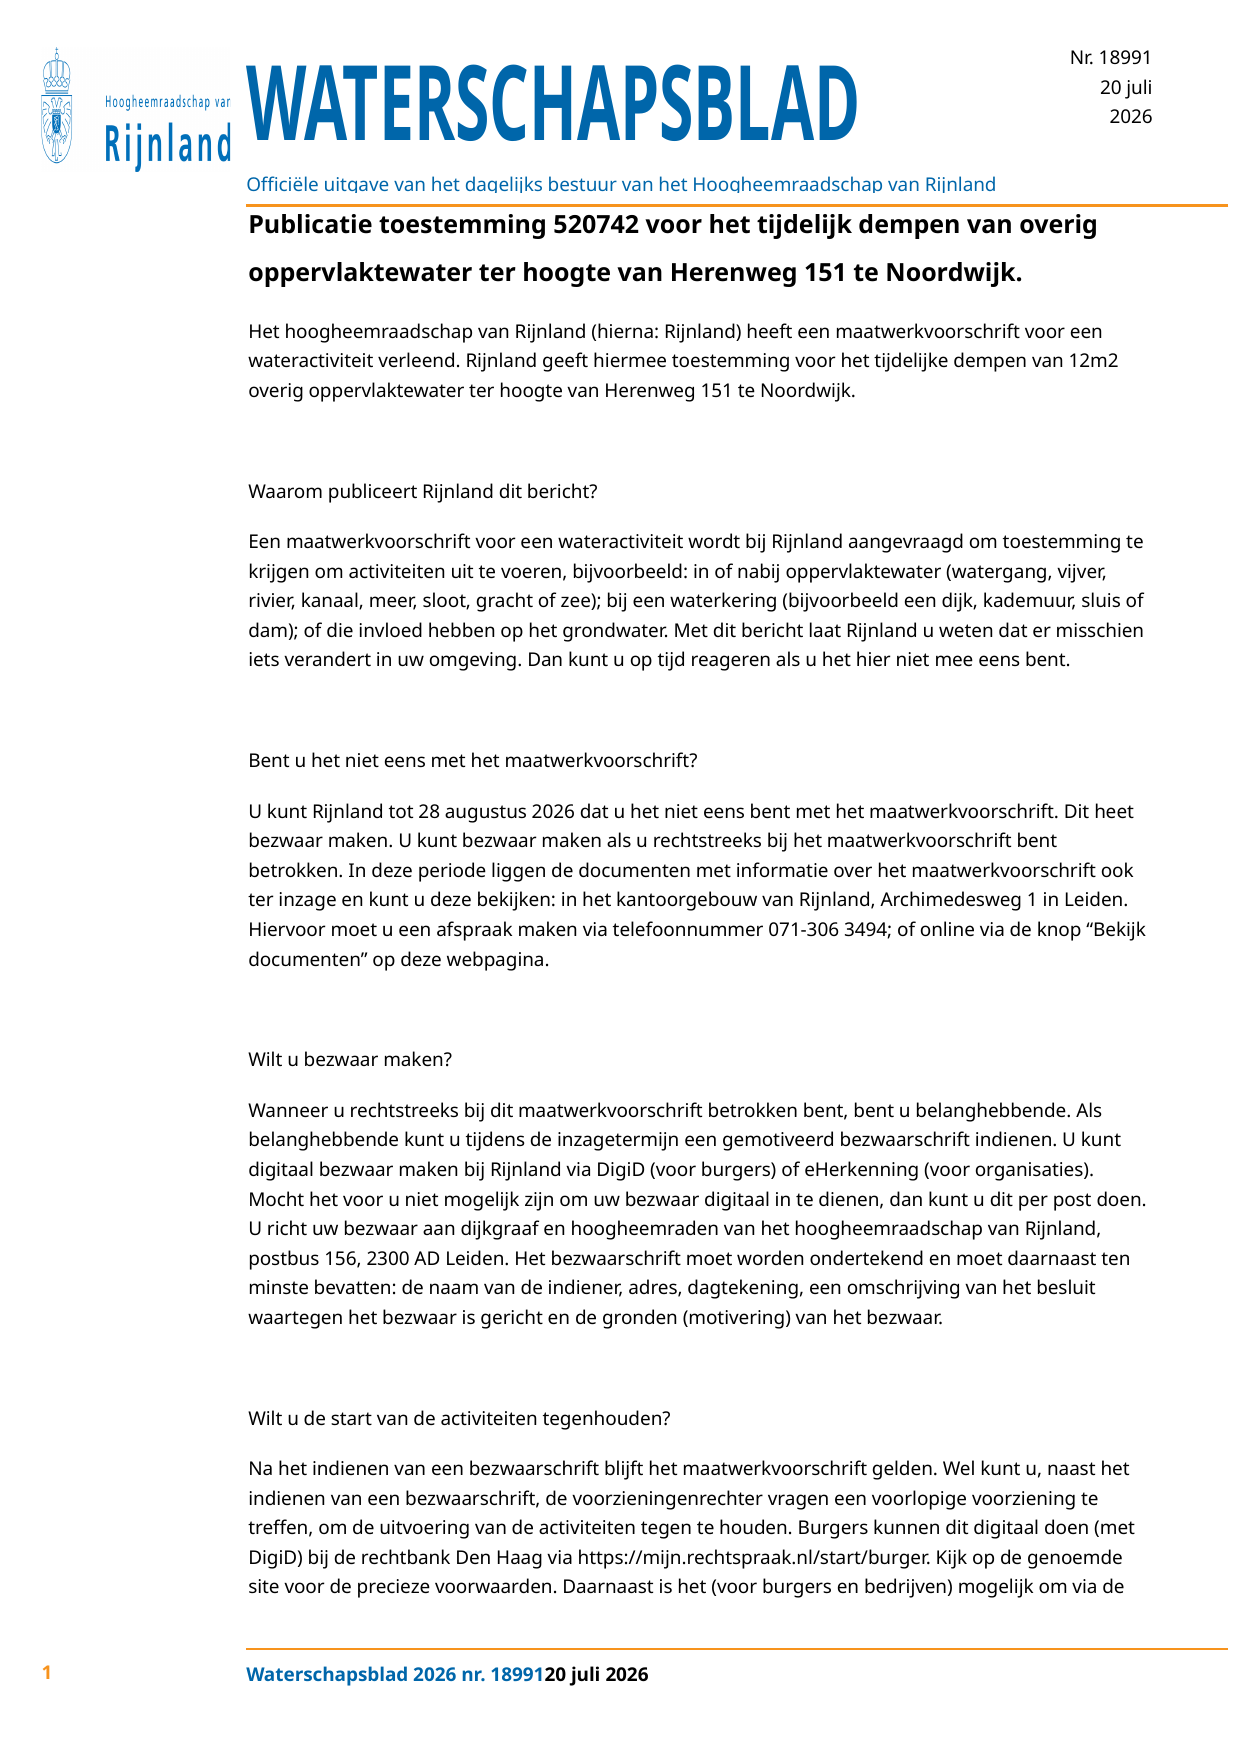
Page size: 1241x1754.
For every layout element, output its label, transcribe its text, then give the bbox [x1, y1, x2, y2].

text Een maatwerkvoorschrift voor een wateractiviteit wordt bij Rijnland aangevraagd om toestemming te krijgen om activiteiten uit te voeren, bijvoorbeeld: in of nabij oppervlaktewater (watergang, vijver, rivier, kanaal, meer, sloot, gracht of zee); bij een waterkering (bijvoorbeeld een dijk, kademuur, sluis of dam); of die invloed hebben op het grondwater. Met dit bericht laat Rijnland u weten dat er misschien iets verandert in uw omgeving. Dan kunt u op tijd reageren als u het hier niet mee eens bent. [248, 528, 1152, 672]
text Wilt u de start van de activiteiten tegenhouden? [248, 1405, 1152, 1431]
text Bent u het niet eens met het maatwerkvoorschrift? [248, 747, 1152, 773]
text Publicatie toestemming 520742 voor het tijdelijk dempen van overig oppervlaktewater ter hoogte van Herenweg 151 te Noordwijk. [248, 207, 1152, 288]
text U kunt Rijnland tot 28 augustus 2026 dat u het niet eens bent met het maatwerkvoorschrift. Dit heet bezwaar maken. U kunt bezwaar maken als u rechtstreeks bij het maatwerkvoorschrift bent betrokken. In deze periode liggen de documenten met informatie over het maatwerkvoorschrift ook ter inzage en kunt u deze bekijken: in het kantoorgebouw van Rijnland, Archimedesweg 1 in Leiden. Hiervoor moet u een afspraak maken via telefoonnummer 071-306 3494; of online via de knop “Bekijk documenten” op deze webpagina. [248, 798, 1152, 972]
picture [41, 47, 231, 172]
text Waarom publiceert Rijnland dit bericht? [248, 478, 1152, 504]
text Het hoogheemraadschap van Rijnland (hierna: Rijnland) heeft een maatwerkvoorschrift voor een wateractiviteit verleend. Rijnland geeft hiermee toestemming voor het tijdelijke dempen van 12m2 overig oppervlaktewater ter hoogte van Herenweg 151 te Noordwijk. [248, 318, 1152, 403]
text Wilt u bezwaar maken? [248, 1047, 1152, 1072]
text Na het indienen van een bezwaarschrift blijft het maatwerkvoorschrift gelden. Wel kunt u, naast het indienen van een bezwaarschrift, de voorzieningenrechter vragen een voorlopige voorziening te treffen, om de uitvoering van de activiteiten tegen te houden. Burgers kunnen dit digitaal doen (met DigiD) bij de rechtbank Den Haag via https://mijn.rechtspraak.nl/start/burger. Kijk op de genoemde site voor de precieze voorwaarden. Daarnaast is het (voor burgers en bedrijven) mogelijk om via de [248, 1455, 1152, 1599]
text Wanneer u rechtstreeks bij dit maatwerkvoorschrift betrokken bent, bent u belanghebbende. Als belanghebbende kunt u tijdens de inzagetermijn een gemotiveerd bezwaarschrift indienen. U kunt digitaal bezwaar maken bij Rijnland via DigiD (voor burgers) of eHerkenning (voor organisaties). Mocht het voor u niet mogelijk zijn om uw bezwaar digitaal in te dienen, dan kunt u dit per post doen. U richt uw bezwaar aan dijkgraaf en hoogheemraden van het hoogheemraadschap van Rijnland, postbus 156, 2300 AD Leiden. Het bezwaarschrift moet worden ondertekend en moet daarnaast ten minste bevatten: de naam van de indiener, adres, dagtekening, een omschrijving van het besluit waartegen het bezwaar is gericht en de gronden (motivering) van het bezwaar. [248, 1097, 1152, 1330]
